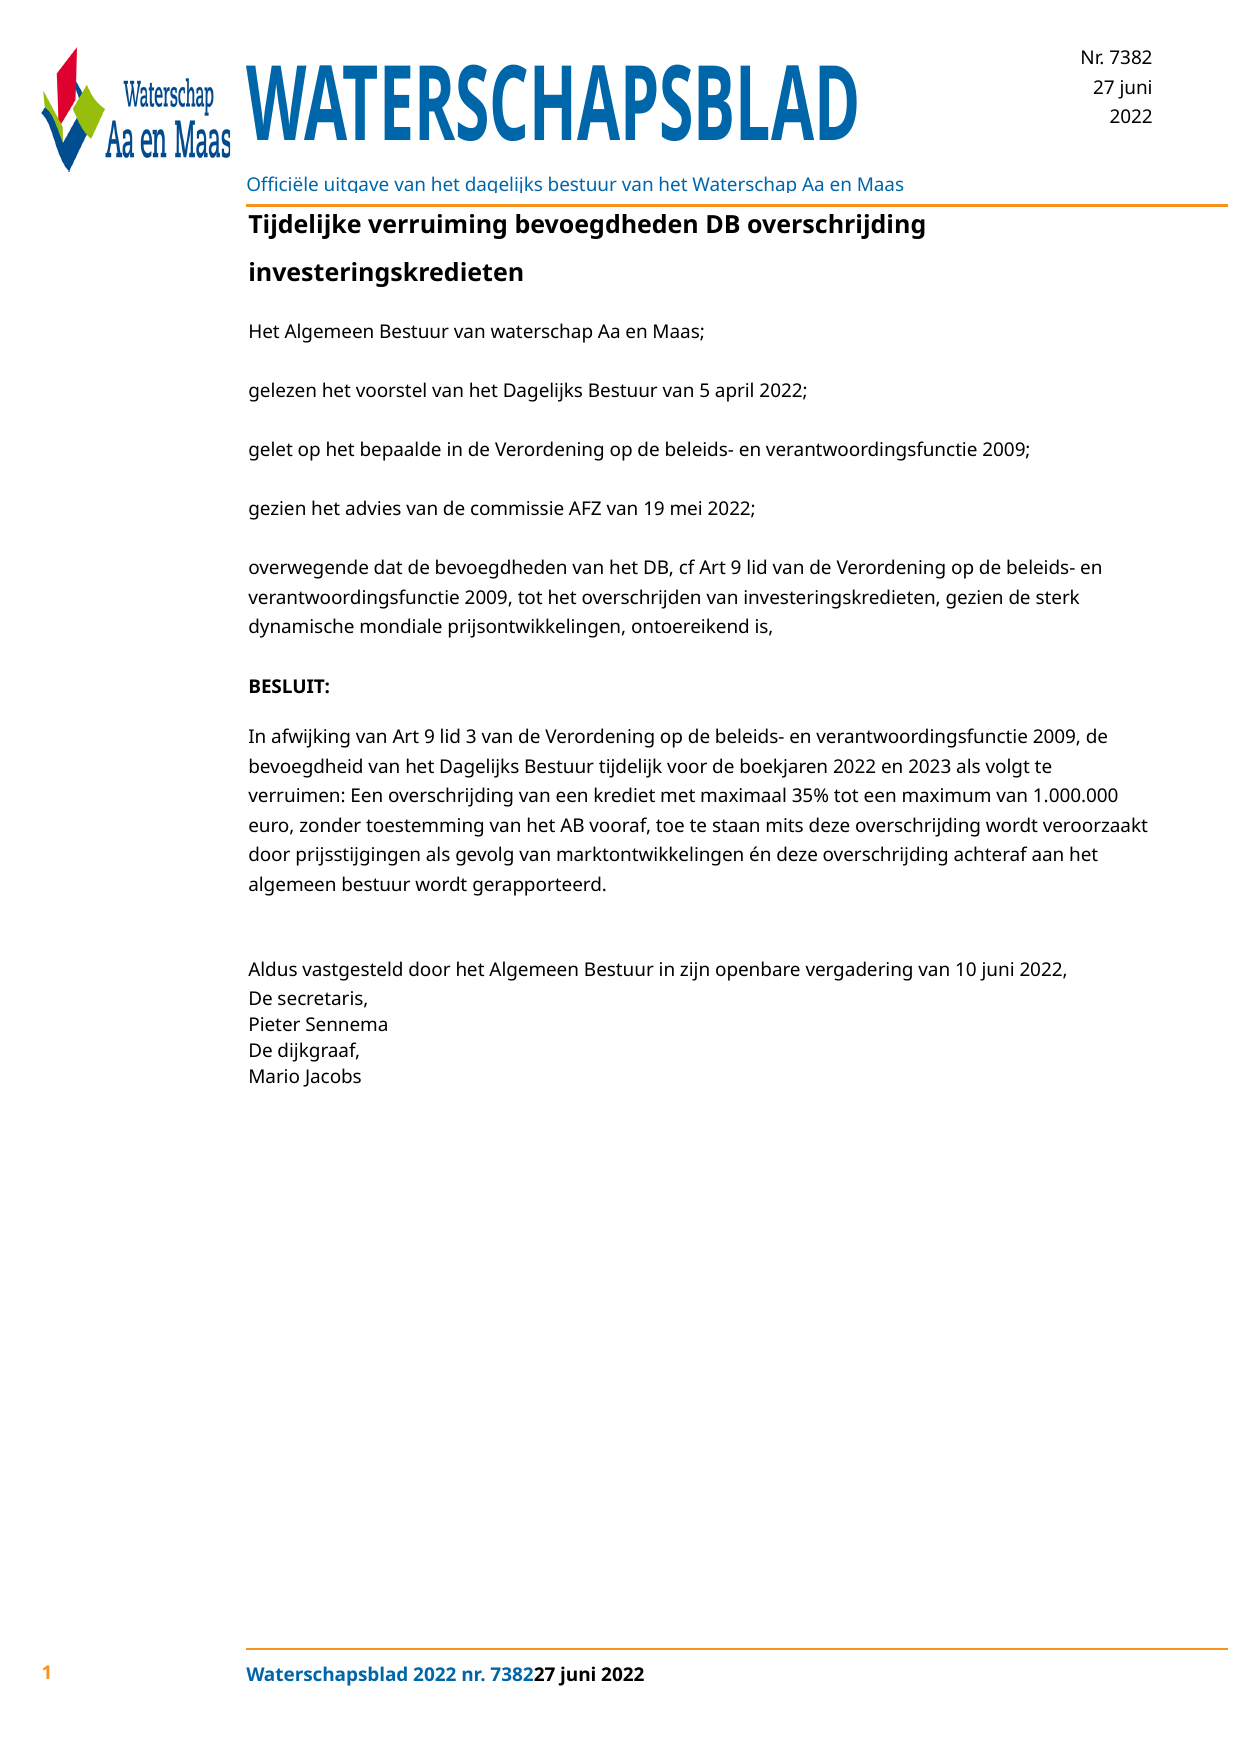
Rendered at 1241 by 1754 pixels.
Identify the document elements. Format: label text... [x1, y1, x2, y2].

text BESLUIT: [248, 673, 1152, 699]
text gelezen het voorstel van het Dagelijks Bestuur van 5 april 2022; [248, 377, 1152, 403]
text De secretaris, [248, 986, 1152, 1011]
text gelet op het bepaalde in de Verordening op de beleids- en verantwoordingsfunctie 2009; [248, 436, 1152, 462]
text Aldus vastgesteld door het Algemeen Bestuur in zijn openbare vergadering van 10 juni 2022, [248, 956, 1152, 982]
text Het Algemeen Bestuur van waterschap Aa en Maas; [248, 318, 1152, 344]
text De dijkgraaf, [248, 1037, 1152, 1063]
picture [41, 47, 231, 172]
text Tijdelijke verruiming bevoegdheden DB overschrijding investeringskredieten [248, 207, 1152, 288]
text Mario Jacobs [248, 1063, 1152, 1088]
text In afwijking van Art 9 lid 3 van de Verordening op de beleids- en verantwoordingsfunctie 2009, de bevoegdheid van het Dagelijks Bestuur tijdelijk voor de boekjaren 2022 en 2023 als volgt te verruimen: Een overschrijding van een krediet met maximaal 35% tot een maximum van 1.000.000 euro, zonder toestemming van het AB vooraf, toe te staan mits deze overschrijding wordt veroorzaakt door prijsstijgingen als gevolg van marktontwikkelingen én deze overschrijding achteraf aan het algemeen bestuur wordt gerapporteerd. [248, 723, 1152, 897]
text gezien het advies van de commissie AFZ van 19 mei 2022; [248, 495, 1152, 521]
text overwegende dat de bevoegdheden van het DB, cf Art 9 lid van de Verordening op de beleids- en verantwoordingsfunctie 2009, tot het overschrijden van investeringskredieten, gezien de sterk dynamische mondiale prijsontwikkelingen, ontoereikend is, [248, 554, 1152, 639]
text Pieter Sennema [248, 1011, 1152, 1037]
